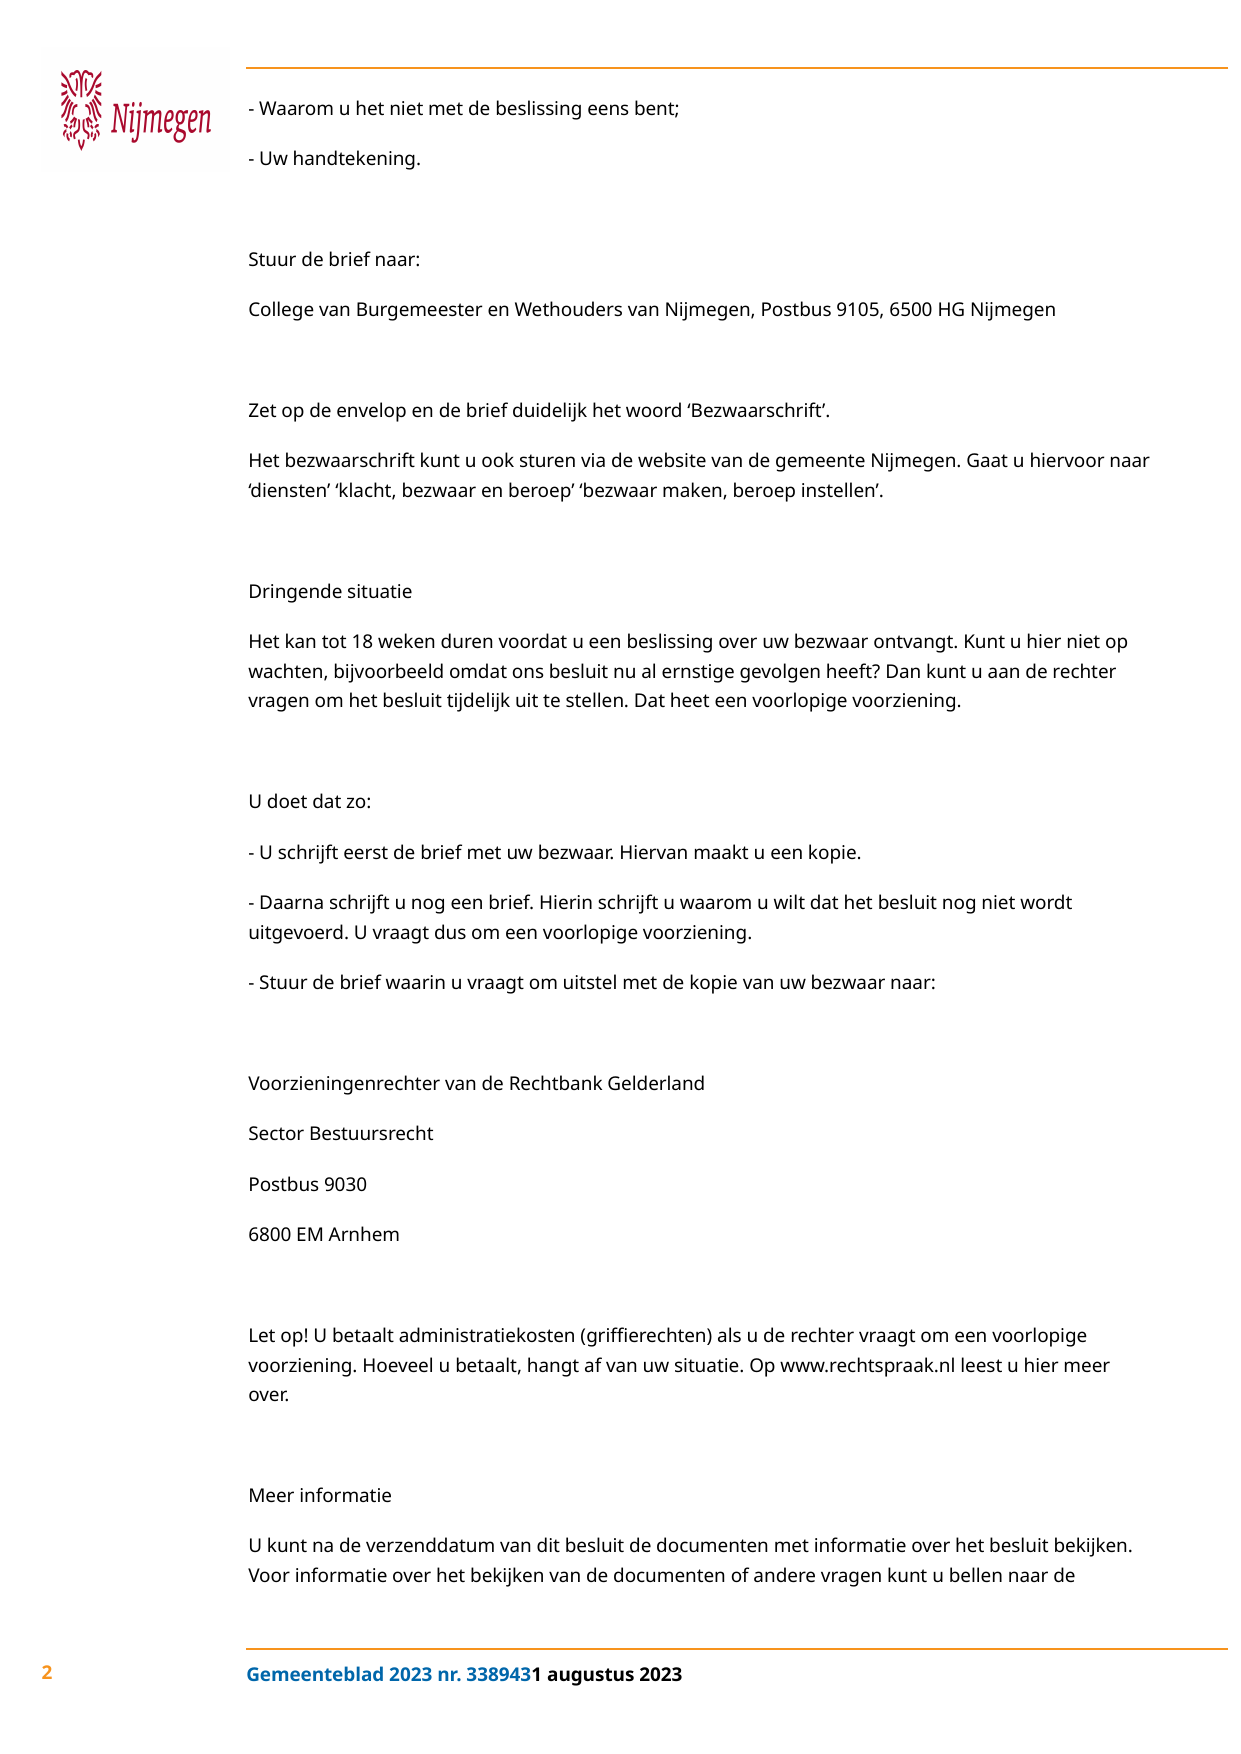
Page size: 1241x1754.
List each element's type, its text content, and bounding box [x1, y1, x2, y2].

text 6800 EM Arnhem [248, 1221, 1152, 1247]
text Het kan tot 18 weken duren voordat u een beslissing over uw bezwaar ontvangt. Kunt u hier niet op wachten, bijvoorbeeld omdat ons besluit nu al ernstige gevolgen heeft? Dan kunt u aan de rechter vragen om het besluit tijdelijk uit te stellen. Dat heet een voorlopige voorziening. [248, 628, 1152, 713]
text Meer informatie [248, 1482, 1152, 1508]
text Dringende situatie [248, 578, 1152, 604]
text - Waarom u het niet met de beslissing eens bent; [248, 95, 1152, 121]
text Het bezwaarschrift kunt u ook sturen via de website van de gemeente Nijmegen. Gaat u hiervoor naar ‘diensten’ ‘klacht, bezwaar en beroep’ ‘bezwaar maken, beroep instellen’. [248, 448, 1152, 503]
text Sector Bestuursrecht [248, 1121, 1152, 1146]
text U doet dat zo: [248, 788, 1152, 814]
picture [41, 47, 231, 172]
text Stuur de brief naar: [248, 246, 1152, 272]
text Postbus 9030 [248, 1171, 1152, 1197]
text U kunt na de verzenddatum van dit besluit de documenten met informatie over het besluit bekijken. Voor informatie over het bekijken van de documenten of andere vragen kunt u bellen naar de [248, 1533, 1152, 1588]
text Zet op de envelop en de brief duidelijk het woord ‘Bezwaarschrift’. [248, 397, 1152, 423]
text Voorzieningenrechter van de Rechtbank Gelderland [248, 1070, 1152, 1096]
text - Stuur de brief waarin u vraagt om uitstel met de kopie van uw bezwaar naar: [248, 969, 1152, 995]
text - U schrijft eerst de brief met uw bezwaar. Hiervan maakt u een kopie. [248, 839, 1152, 865]
text - Daarna schrijft u nog een brief. Hierin schrijft u waarom u wilt dat het besluit nog niet wordt uitgevoerd. U vraagt dus om een voorlopige voorziening. [248, 889, 1152, 945]
text - Uw handtekening. [248, 145, 1152, 171]
text College van Burgemeester en Wethouders van Nijmegen, Postbus 9105, 6500 HG Nijmegen [248, 296, 1152, 322]
text Let op! U betaalt administratiekosten (griffierechten) als u de rechter vraagt om een voorlopige voorziening. Hoeveel u betaalt, hangt af van uw situatie. Op www.rechtspraak.nl leest u hier meer over. [248, 1322, 1152, 1407]
